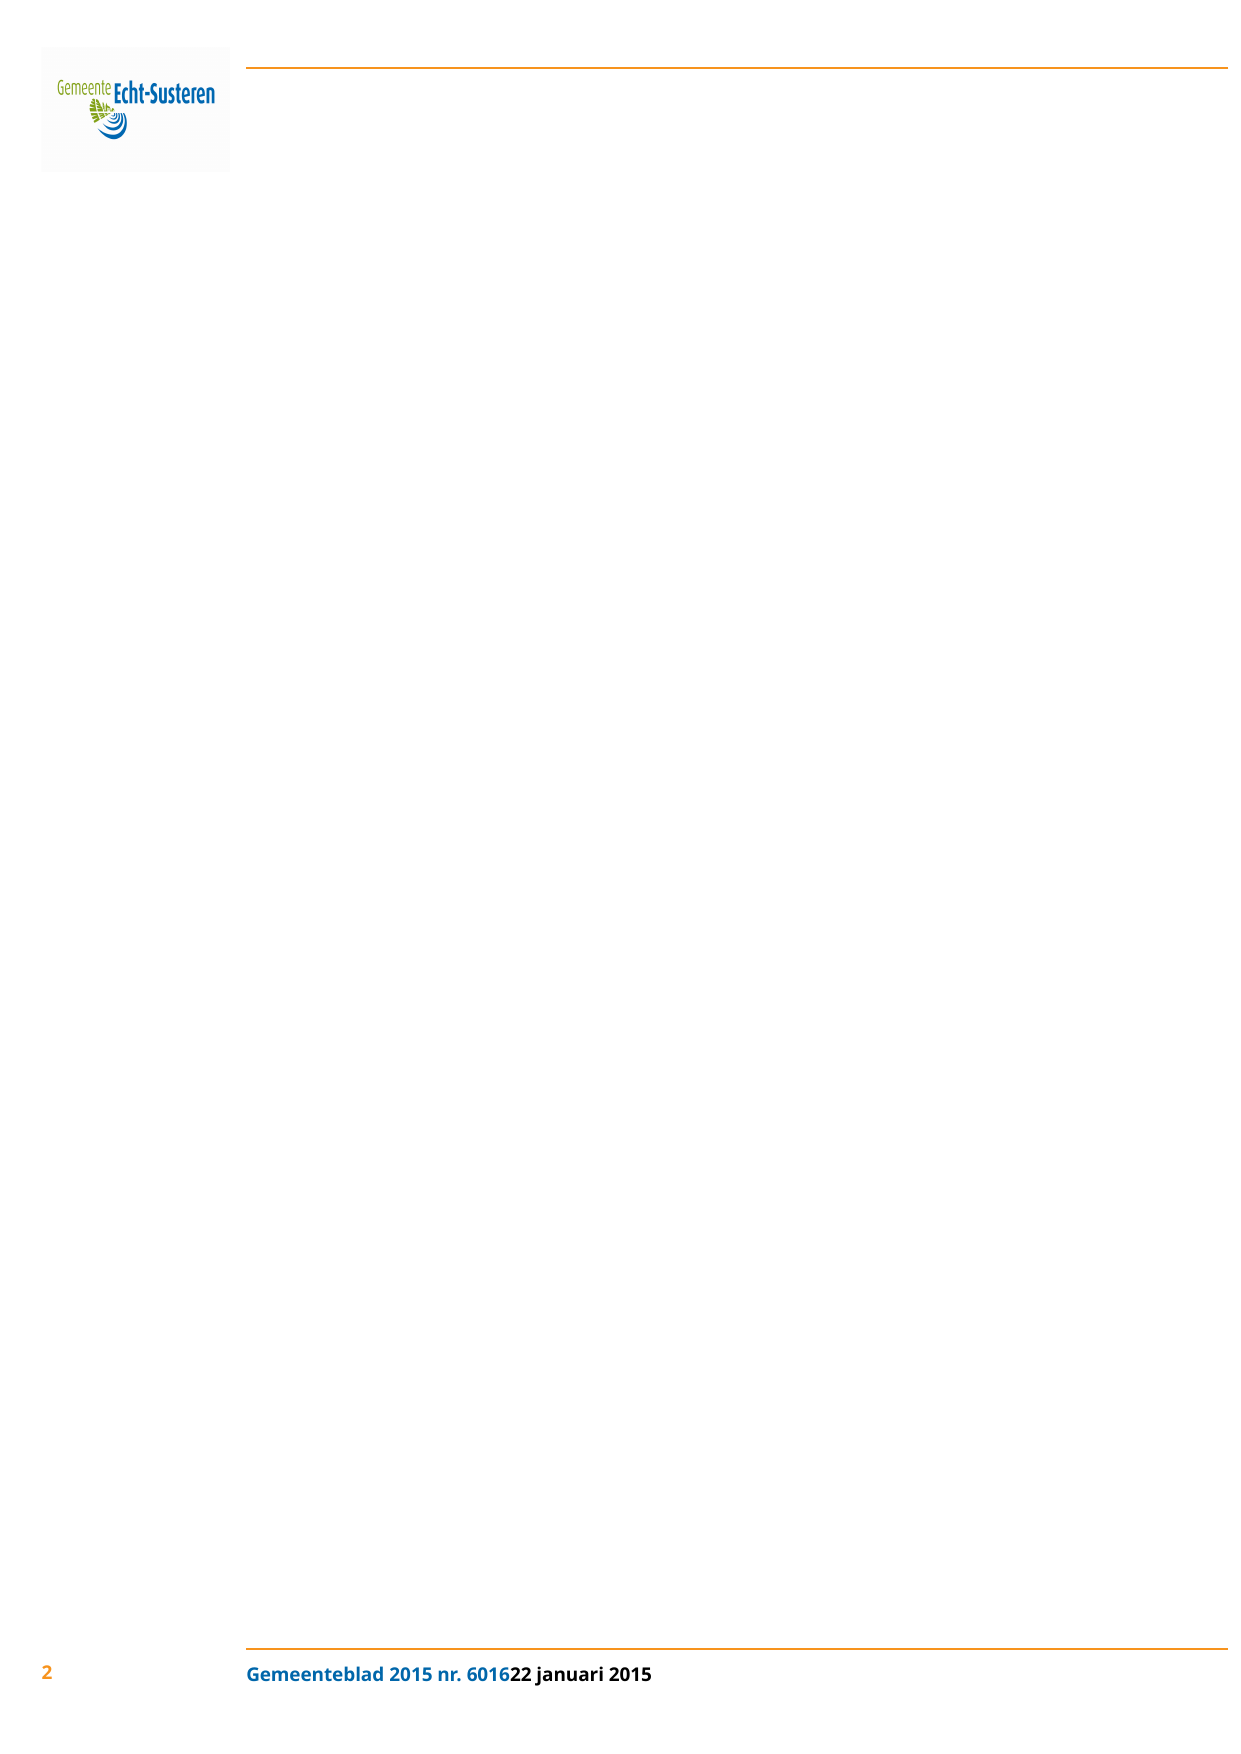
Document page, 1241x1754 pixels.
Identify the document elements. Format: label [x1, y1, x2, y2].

picture [41, 47, 231, 172]
